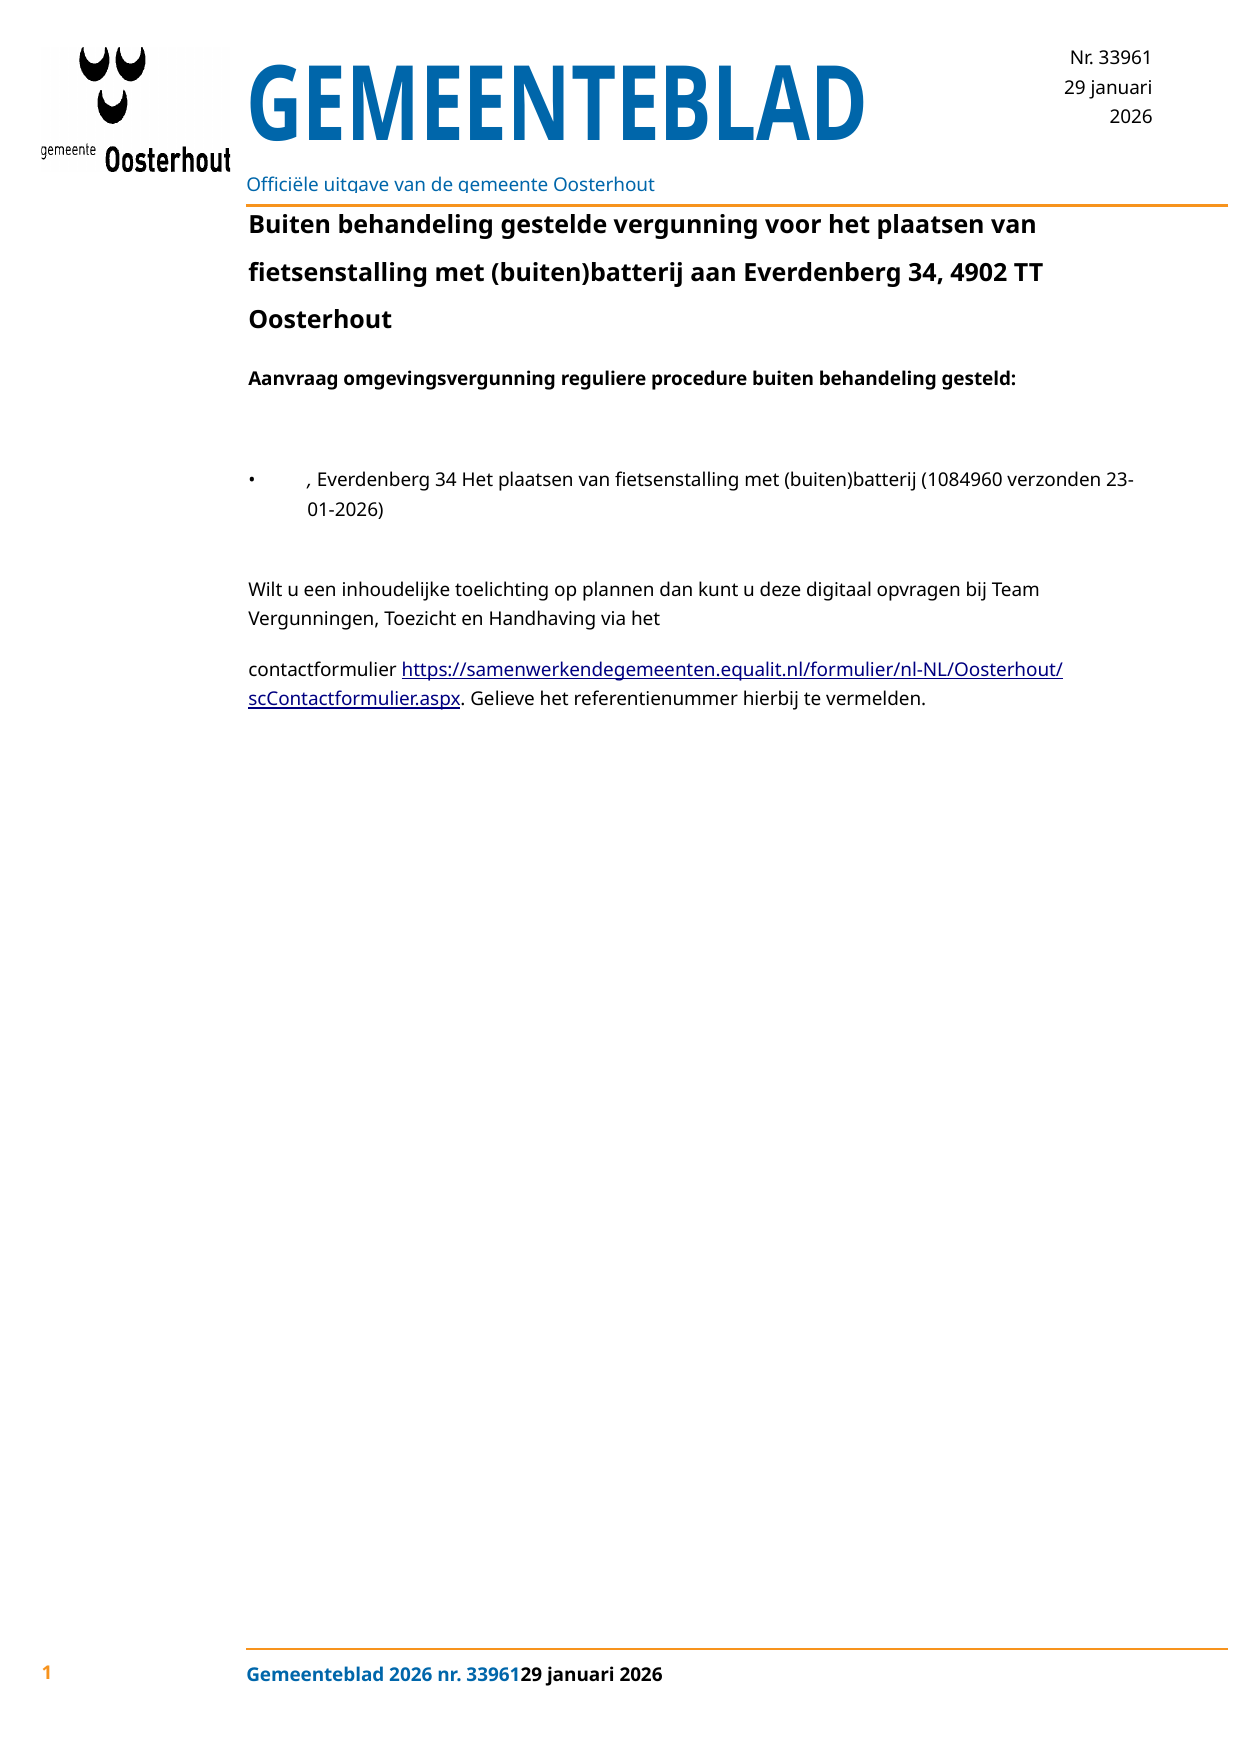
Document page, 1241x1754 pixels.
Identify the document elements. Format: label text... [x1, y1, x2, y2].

picture [41, 47, 231, 172]
text contactformulier https://samenwerkendegemeenten.equalit.nl/formulier/nl-NL/Oosterhout/scContactformulier.aspx. Gelieve het referentienummer hierbij te vermelden. [248, 656, 1152, 711]
list , Everdenberg 34 Het plaatsen van fietsenstalling met (buiten)batterij (1084960 verzonden 23-01-2026) [248, 466, 1152, 522]
text Wilt u een inhoudelijke toelichting op plannen dan kunt u deze digitaal opvragen bij Team Vergunningen, Toezicht en Handhaving via het [248, 576, 1152, 631]
text Aanvraag omgevingsvergunning reguliere procedure buiten behandeling gesteld: [248, 366, 1152, 391]
text Buiten behandeling gestelde vergunning voor het plaatsen van fietsenstalling met (buiten)batterij aan Everdenberg 34, 4902 TT Oosterhout [248, 207, 1152, 336]
